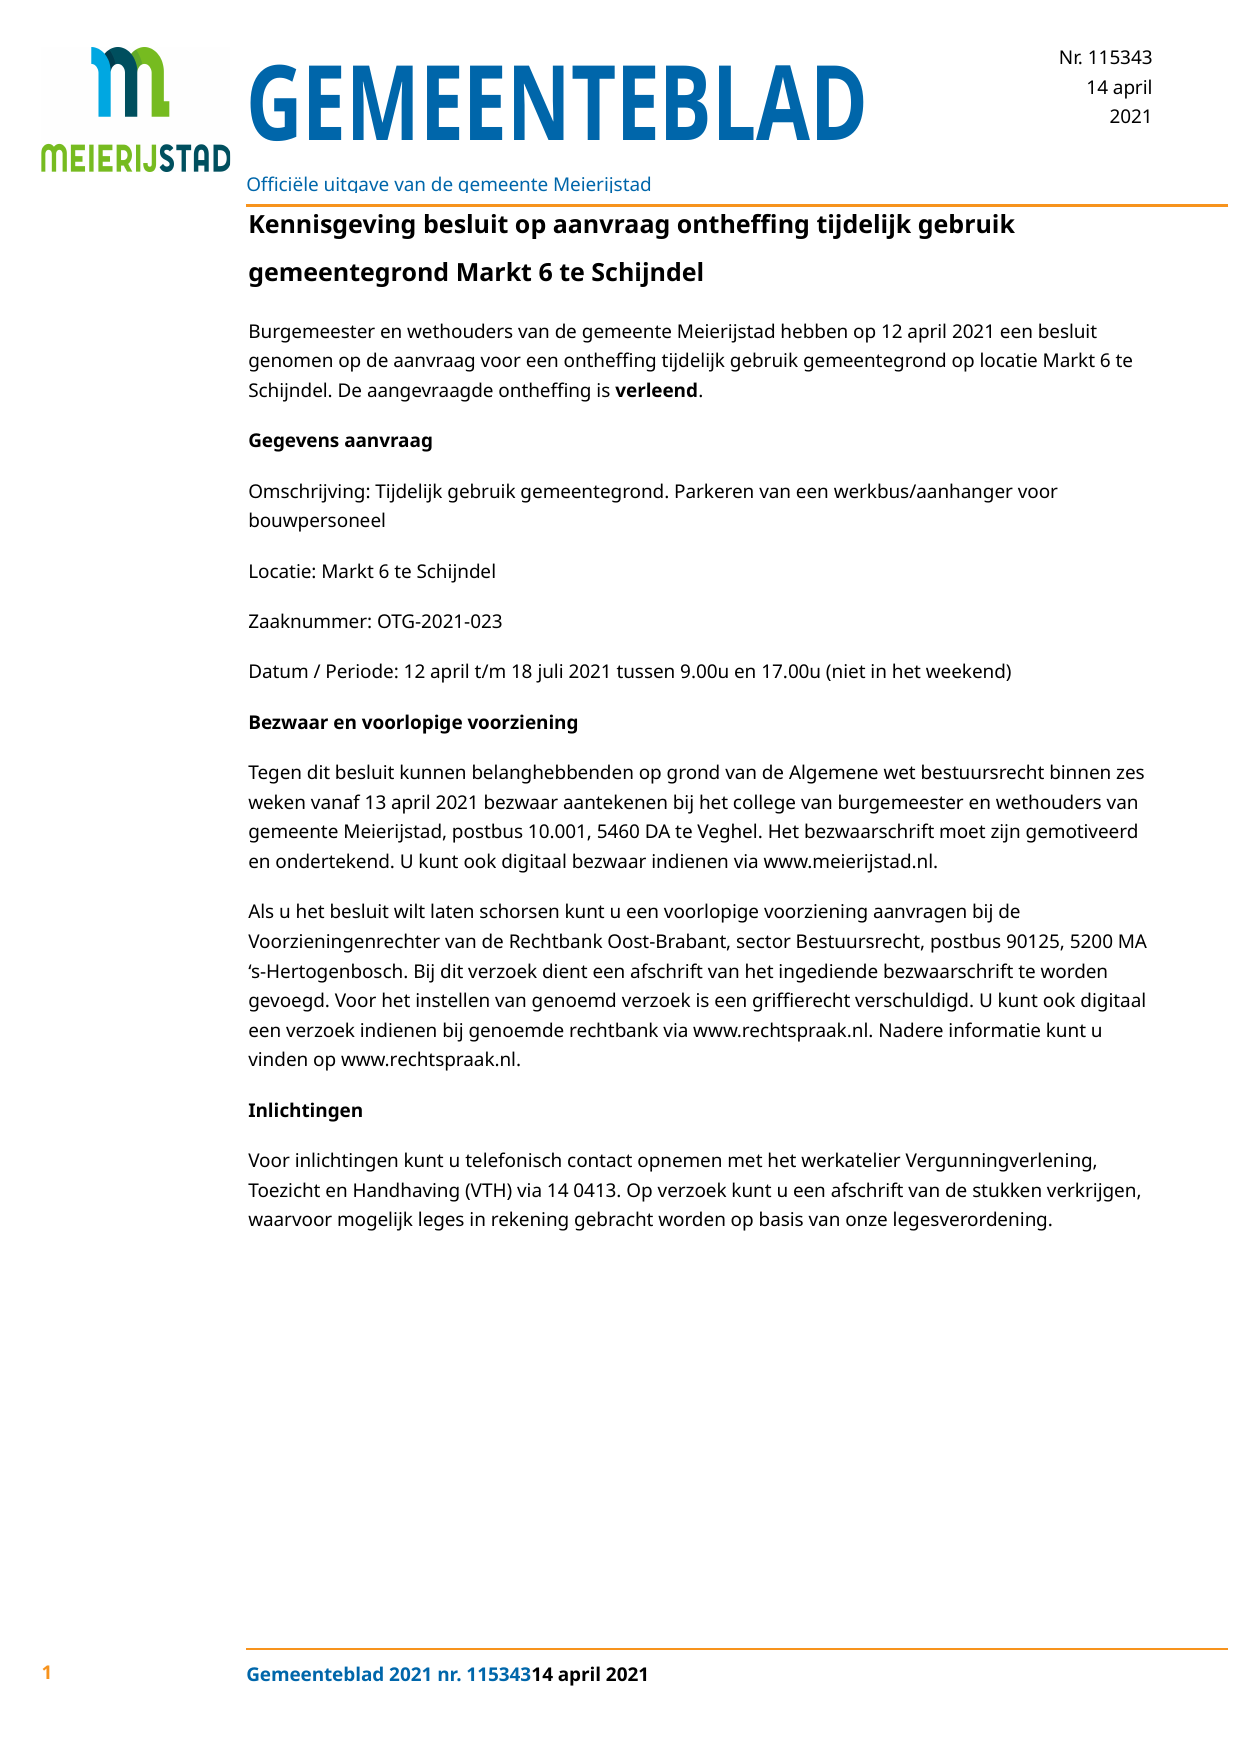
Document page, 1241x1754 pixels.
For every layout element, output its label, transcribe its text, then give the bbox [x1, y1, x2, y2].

text Datum / Periode: 12 april t/m 18 juli 2021 tussen 9.00u en 17.00u (niet in het weekend) [248, 659, 1152, 684]
text Gegevens aanvraag [248, 427, 1152, 453]
text Burgemeester en wethouders van de gemeente Meierijstad hebben op 12 april 2021 een besluit genomen op de aanvraag voor een ontheffing tijdelijk gebruik gemeentegrond op locatie Markt 6 te Schijndel. De aangevraagde ontheffing is verleend. [248, 318, 1152, 403]
text Voor inlichtingen kunt u telefonisch contact opnemen met het werkatelier Vergunningverlening, Toezicht en Handhaving (VTH) via 14 0413. Op verzoek kunt u een afschrift van de stukken verkrijgen, waarvoor mogelijk leges in rekening gebracht worden op basis van onze legesverordening. [248, 1147, 1152, 1232]
picture [41, 47, 231, 172]
text Inlichtingen [248, 1097, 1152, 1123]
text Zaaknummer: OTG-2021-023 [248, 608, 1152, 634]
text Tegen dit besluit kunnen belanghebbenden op grond van de Algemene wet bestuursrecht binnen zes weken vanaf 13 april 2021 bezwaar aantekenen bij het college van burgemeester en wethouders van gemeente Meierijstad, postbus 10.001, 5460 DA te Veghel. Het bezwaarschrift moet zijn gemotiveerd en ondertekend. U kunt ook digitaal bezwaar indienen via www.meierijstad.nl. [248, 759, 1152, 874]
text Als u het besluit wilt laten schorsen kunt u een voorlopige voorziening aanvragen bij de Voorzieningenrechter van de Rechtbank Oost-Brabant, sector Bestuursrecht, postbus 90125, 5200 MA ‘s-Hertogenbosch. Bij dit verzoek dient een afschrift van het ingediende bezwaarschrift te worden gevoegd. Voor het instellen van genoemd verzoek is een griffierecht verschuldigd. U kunt ook digitaal een verzoek indienen bij genoemde rechtbank via www.rechtspraak.nl. Nadere informatie kunt u vinden op www.rechtspraak.nl. [248, 899, 1152, 1072]
text Locatie: Markt 6 te Schijndel [248, 558, 1152, 584]
text Kennisgeving besluit op aanvraag ontheffing tijdelijk gebruik gemeentegrond Markt 6 te Schijndel [248, 207, 1152, 288]
text Omschrijving: Tijdelijk gebruik gemeentegrond. Parkeren van een werkbus/aanhanger voor bouwpersoneel [248, 478, 1152, 533]
text Bezwaar en voorlopige voorziening [248, 709, 1152, 735]
